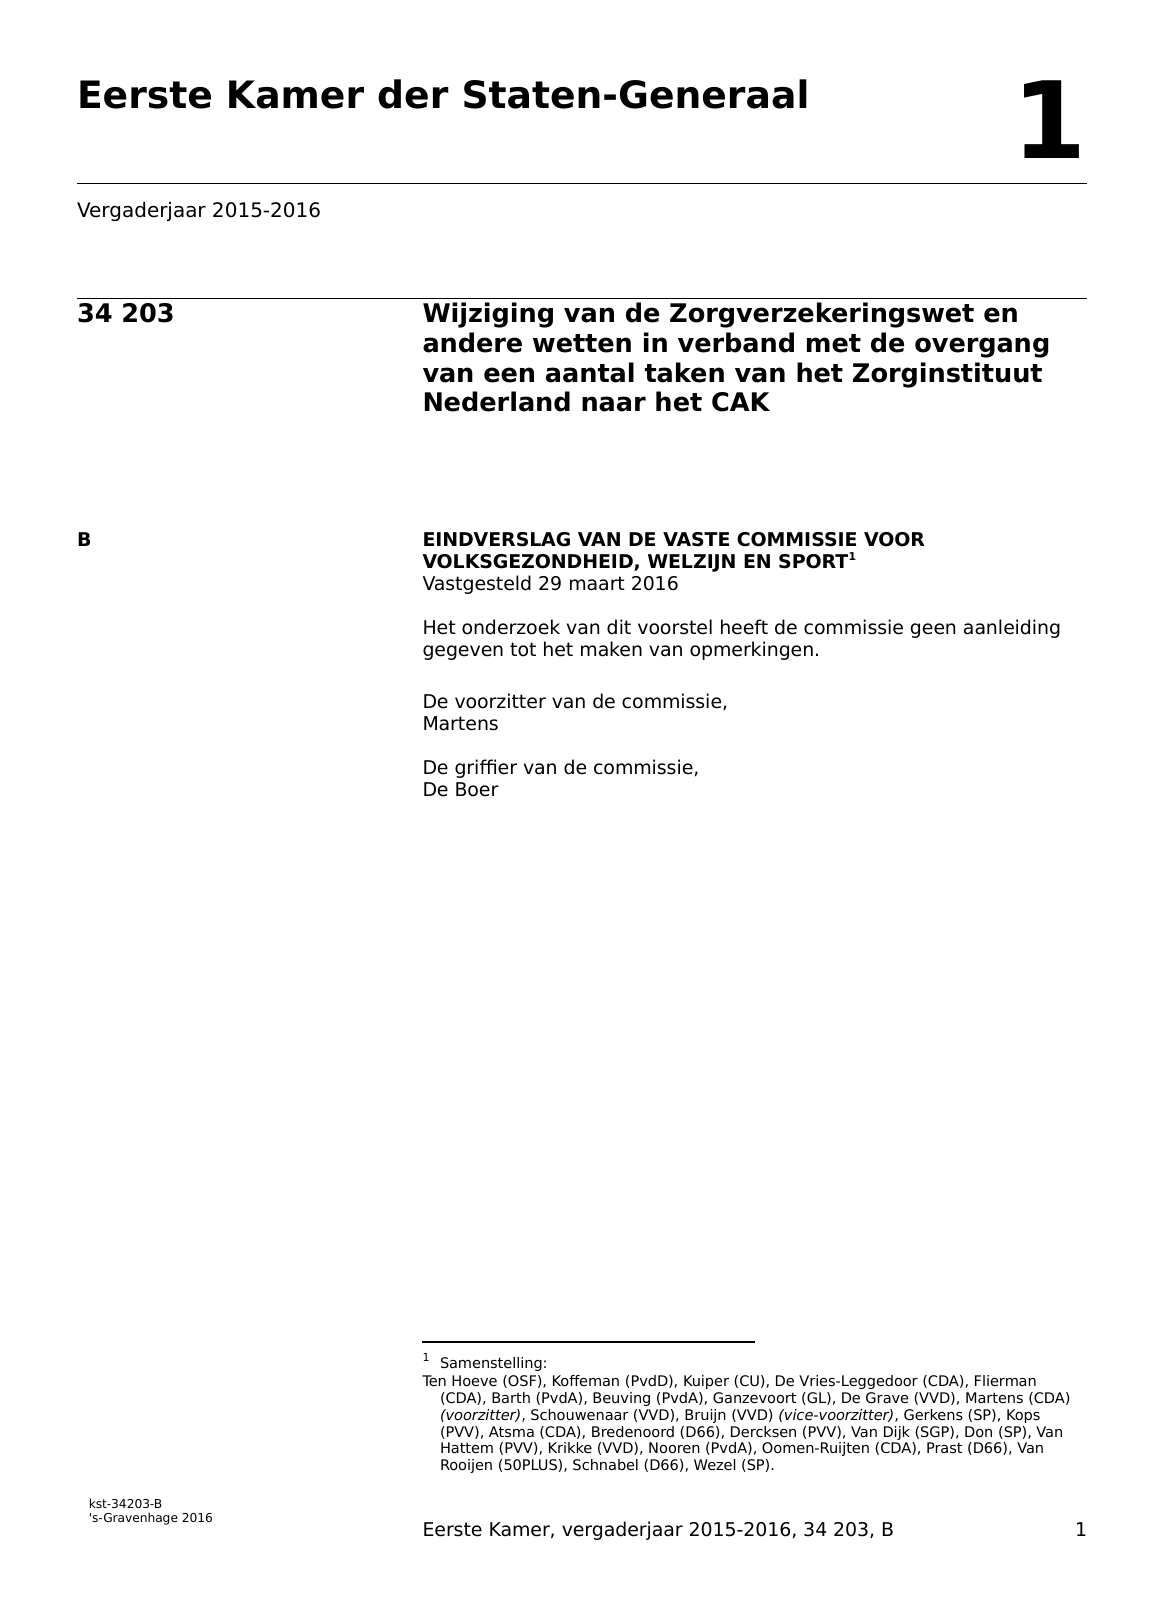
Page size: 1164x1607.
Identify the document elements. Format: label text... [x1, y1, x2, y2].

text Het onderzoek van dit voorstel heeft de commissie geen aanleiding gegeven tot het maken van opmerkingen. [422, 617, 1087, 661]
subtitle B EINDVERSLAG VAN DE VASTE COMMISSIE VOOR VOLKSGEZONDHEID, WELZIJN EN SPORT [77, 529, 1087, 573]
text De griffier van de commissie, De Boer [422, 757, 1087, 801]
table_header 1 [886, 59, 1087, 183]
text kst-34203-B [88, 1497, 323, 1511]
text De voorzitter van de commissie, Martens [422, 691, 1087, 735]
text Samenstelling: [422, 1351, 1087, 1373]
table_cell Vergaderjaar 2015-2016 [77, 184, 1087, 298]
text 's-Gravenhage 2016 [88, 1511, 323, 1525]
text Ten Hoeve (OSF), Koffeman (PvdD), Kuiper (CU), De Vries-Leggedoor (CDA), Flierman (CDA), Barth (PvdA), Beuving (PvdA), Ganzevoort (GL), De Grave (VVD), Martens (CDA) (voorzitter), Schouwenaar (VVD), Bruijn (VVD) (vice-voorzitter), Gerkens (SP), Kops (PVV), Atsma (CDA), Bredenoord (D66), Dercksen (PVV), Van Dijk (SGP), Don (SP), Van Hattem (PVV), Krikke (VVD), Nooren (PvdA), Oomen-Ruijten (CDA), Prast (D66), Van Rooijen (50PLUS), Schnabel (D66), Wezel (SP). [422, 1373, 1087, 1474]
text Vastgesteld 29 maart 2016 [422, 573, 1087, 595]
table_header Eerste Kamer der Staten-Generaal [77, 59, 886, 183]
subtitle 34 203 Wijziging van de Zorgverzekeringswet en andere wetten in verband met de overgang van een aantal taken van het Zorginstituut Nederland naar het CAK [77, 299, 1087, 418]
